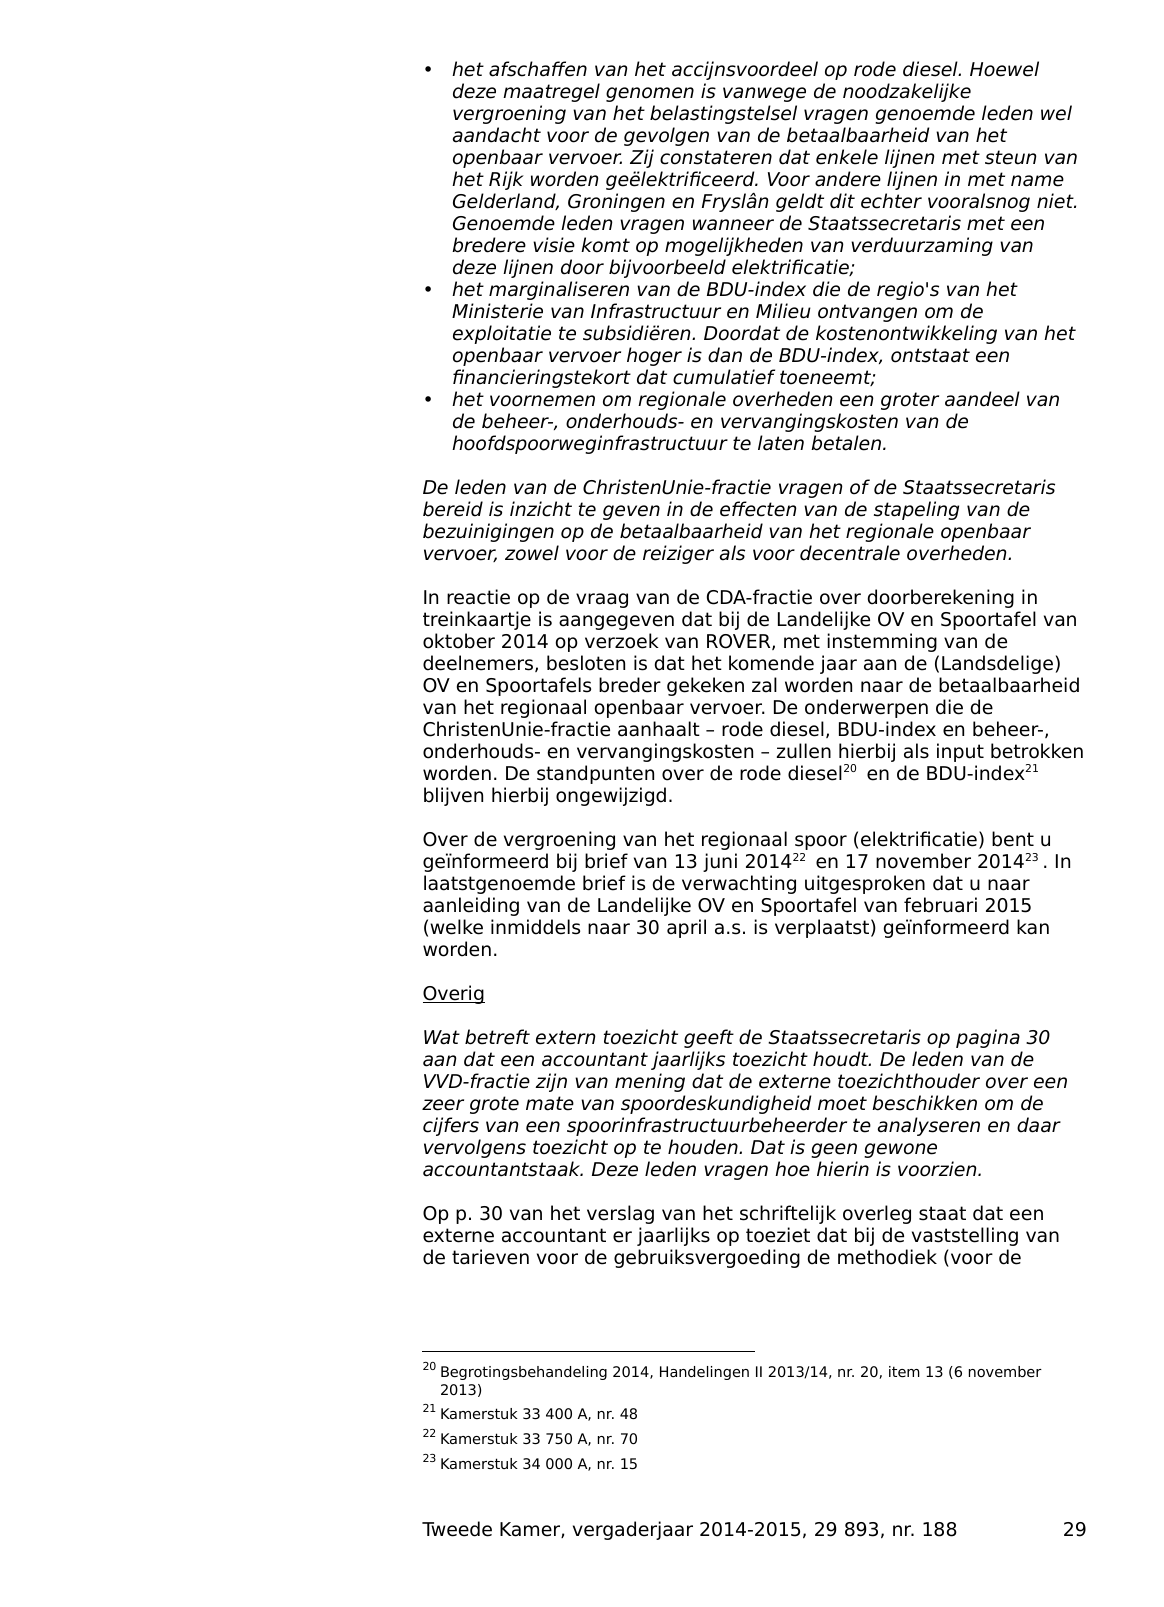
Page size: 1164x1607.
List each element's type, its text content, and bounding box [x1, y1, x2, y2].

text Op p. 30 van het verslag van het schriftelijk overleg staat dat een externe accountant er jaarlijks op toeziet dat bij de vaststelling van de tarieven voor de gebruiksvergoeding de methodiek (voor de [422, 1203, 1087, 1269]
text De leden van de ChristenUnie-fractie vragen of de Staatssecretaris bereid is inzicht te geven in de effecten van de stapeling van de bezuinigingen op de betaalbaarheid van het regionale openbaar vervoer, zowel voor de reiziger als voor decentrale overheden. [422, 477, 1087, 565]
text Wat betreft extern toezicht geeft de Staatssecretaris op pagina 30 aan dat een accountant jaarlijks toezicht houdt. De leden van de VVD-fractie zijn van mening dat de externe toezichthouder over een zeer grote mate van spoordeskundigheid moet beschikken om de cijfers van een spoorinfrastructuurbeheerder te analyseren en daar vervolgens toezicht op te houden. Dat is geen gewone accountantstaak. Deze leden vragen hoe hierin is voorzien. [422, 1027, 1087, 1181]
text • het voornemen om regionale overheden een groter aandeel van de beheer-, onderhouds- en vervangingskosten van de hoofdspoorweginfrastructuur te laten betalen. [422, 389, 1087, 455]
text Kamerstuk 33 400 A, nr. 48 [422, 1402, 1087, 1424]
text Begrotingsbehandeling 2014, Handelingen II 2013/14, nr. 20, item 13 (6 november 2013) [422, 1360, 1087, 1399]
text • het afschaffen van het accijnsvoordeel op rode diesel. Hoewel deze maatregel genomen is vanwege de noodzakelijke vergroening van het belastingstelsel vragen genoemde leden wel aandacht voor de gevolgen van de betaalbaarheid van het openbaar vervoer. Zij constateren dat enkele lijnen met steun van het Rijk worden geëlektrificeerd. Voor andere lijnen in met name Gelderland, Groningen en Fryslân geldt dit echter vooralsnog niet. Genoemde leden vragen wanneer de Staatssecretaris met een bredere visie komt op mogelijkheden van verduurzaming van deze lijnen door bijvoorbeeld elektrificatie; [422, 59, 1087, 279]
text Kamerstuk 34 000 A, nr. 15 [422, 1452, 1087, 1474]
text In reactie op de vraag van de CDA-fractie over doorberekening in treinkaartje is aangegeven dat bij de Landelijke OV en Spoortafel van oktober 2014 op verzoek van ROVER, met instemming van de deelnemers, besloten is dat het komende jaar aan de (Landsdelige) OV en Spoortafels breder gekeken zal worden naar de betaalbaarheid van het regionaal openbaar vervoer. De onderwerpen die de ChristenUnie-fractie aanhaalt – rode diesel, BDU-index en beheer-, onderhouds- en vervangingskosten – zullen hierbij als input betrokken worden. De standpunten over de rode diesel en de BDU-index blijven hierbij ongewijzigd. [422, 587, 1087, 807]
text Over de vergroening van het regionaal spoor (elektrificatie) bent u geïnformeerd bij brief van 13 juni 2014 en 17 november 2014. In laatstgenoemde brief is de verwachting uitgesproken dat u naar aanleiding van de Landelijke OV en Spoortafel van februari 2015 (welke inmiddels naar 30 april a.s. is verplaatst) geïnformeerd kan worden. [422, 829, 1087, 961]
text Kamerstuk 33 750 A, nr. 70 [422, 1427, 1087, 1449]
text • het marginaliseren van de BDU-index die de regio's van het Ministerie van Infrastructuur en Milieu ontvangen om de exploitatie te subsidiëren. Doordat de kostenontwikkeling van het openbaar vervoer hoger is dan de BDU-index, ontstaat een financieringstekort dat cumulatief toeneemt; [422, 279, 1087, 389]
subtitle Overig [422, 983, 1087, 1005]
